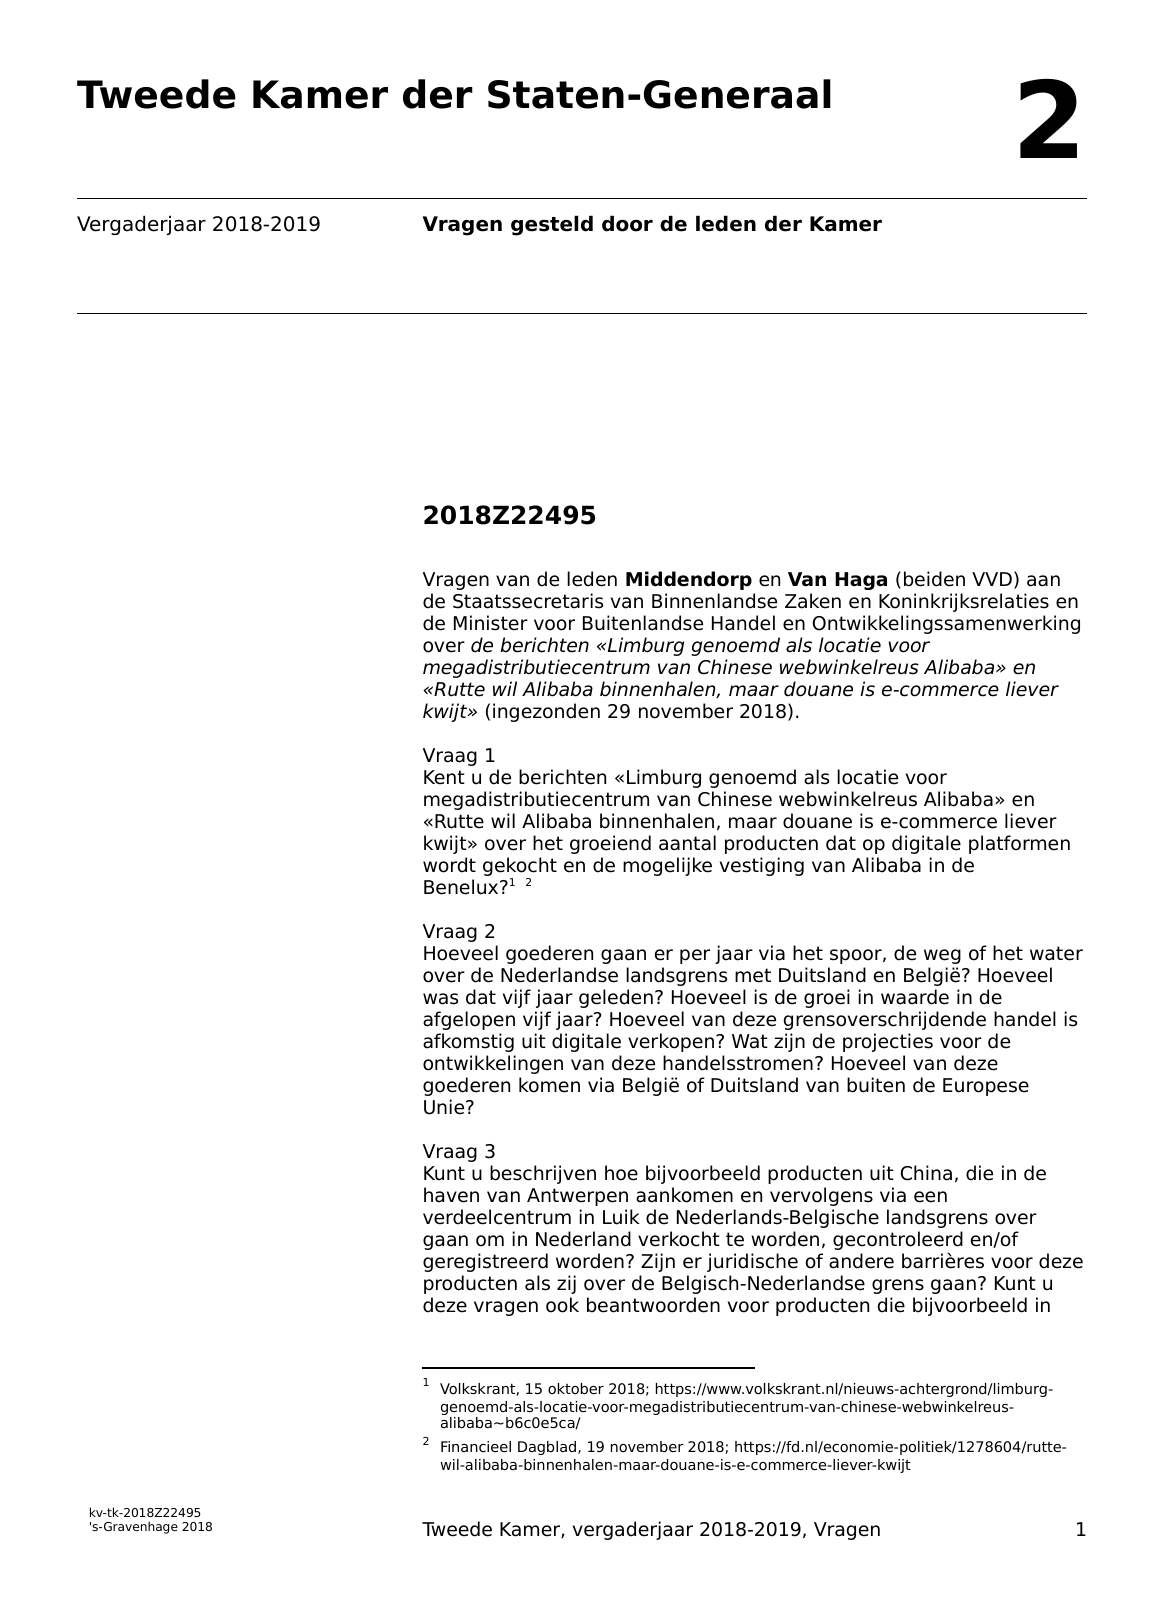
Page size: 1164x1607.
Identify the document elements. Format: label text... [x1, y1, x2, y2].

text Hoeveel goederen gaan er per jaar via het spoor, de weg of het water over de Nederlandse landsgrens met Duitsland en België? Hoeveel was dat vijf jaar geleden? Hoeveel is de groei in waarde in de afgelopen vijf jaar? Hoeveel van deze grensoverschrijdende handel is afkomstig uit digitale verkopen? Wat zijn de projecties voor de ontwikkelingen van deze handelsstromen? Hoeveel van deze goederen komen via België of Duitsland van buiten de Europese Unie? [422, 943, 1087, 1119]
text kv-tk-2018Z22495 [88, 1506, 323, 1520]
text Kunt u beschrijven hoe bijvoorbeeld producten uit China, die in de haven van Antwerpen aankomen en vervolgens via een verdeelcentrum in Luik de Nederlands-Belgische landsgrens over gaan om in Nederland verkocht te worden, gecontroleerd en/of geregistreerd worden? Zijn er juridische of andere barrières voor deze producten als zij over de Belgisch-Nederlandse grens gaan? Kunt u deze vragen ook beantwoorden voor producten die bijvoorbeeld in [422, 1163, 1087, 1317]
text Volkskrant, 15 oktober 2018; https://www.volkskrant.nl/nieuws-achtergrond/limburg-genoemd-als-locatie-voor-megadistributiecentrum-van-chinese-webwinkelreus-alibaba~b6c0e5ca/ [422, 1377, 1087, 1432]
text Vragen van de leden Middendorp en Van Haga (beiden VVD) aan de Staatssecretaris van Binnenlandse Zaken en Koninkrijksrelaties en de Minister voor Buitenlandse Handel en Ontwikkelingssamenwerking over de berichten «Limburg genoemd als locatie voor megadistributiecentrum van Chinese webwinkelreus Alibaba» en «Rutte wil Alibaba binnenhalen, maar douane is e-commerce liever kwijt» (ingezonden 29 november 2018). [422, 569, 1087, 723]
table_cell Vergaderjaar 2018-2019 [77, 199, 422, 313]
text Vraag 3 [422, 1141, 1087, 1163]
text Vraag 1 [422, 745, 1087, 767]
text Kent u de berichten «Limburg genoemd als locatie voor megadistributiecentrum van Chinese webwinkelreus Alibaba» en «Rutte wil Alibaba binnenhalen, maar douane is e-commerce liever kwijt» over het groeiend aantal producten dat op digitale platformen wordt gekocht en de mogelijke vestiging van Alibaba in de Benelux? [422, 767, 1087, 899]
table_header 2 [886, 59, 1087, 198]
text Financieel Dagblad, 19 november 2018; https://fd.nl/economie-politiek/1278604/rutte-wil-alibaba-binnenhalen-maar-douane-is-e-commerce-liever-kwijt [422, 1435, 1087, 1474]
table_cell Vragen gesteld door de leden der Kamer [422, 199, 1087, 313]
text 's-Gravenhage 2018 [88, 1520, 323, 1534]
text 2018Z22495 [422, 501, 1087, 531]
text Vraag 2 [422, 921, 1087, 943]
table_header Tweede Kamer der Staten-Generaal [77, 59, 886, 198]
